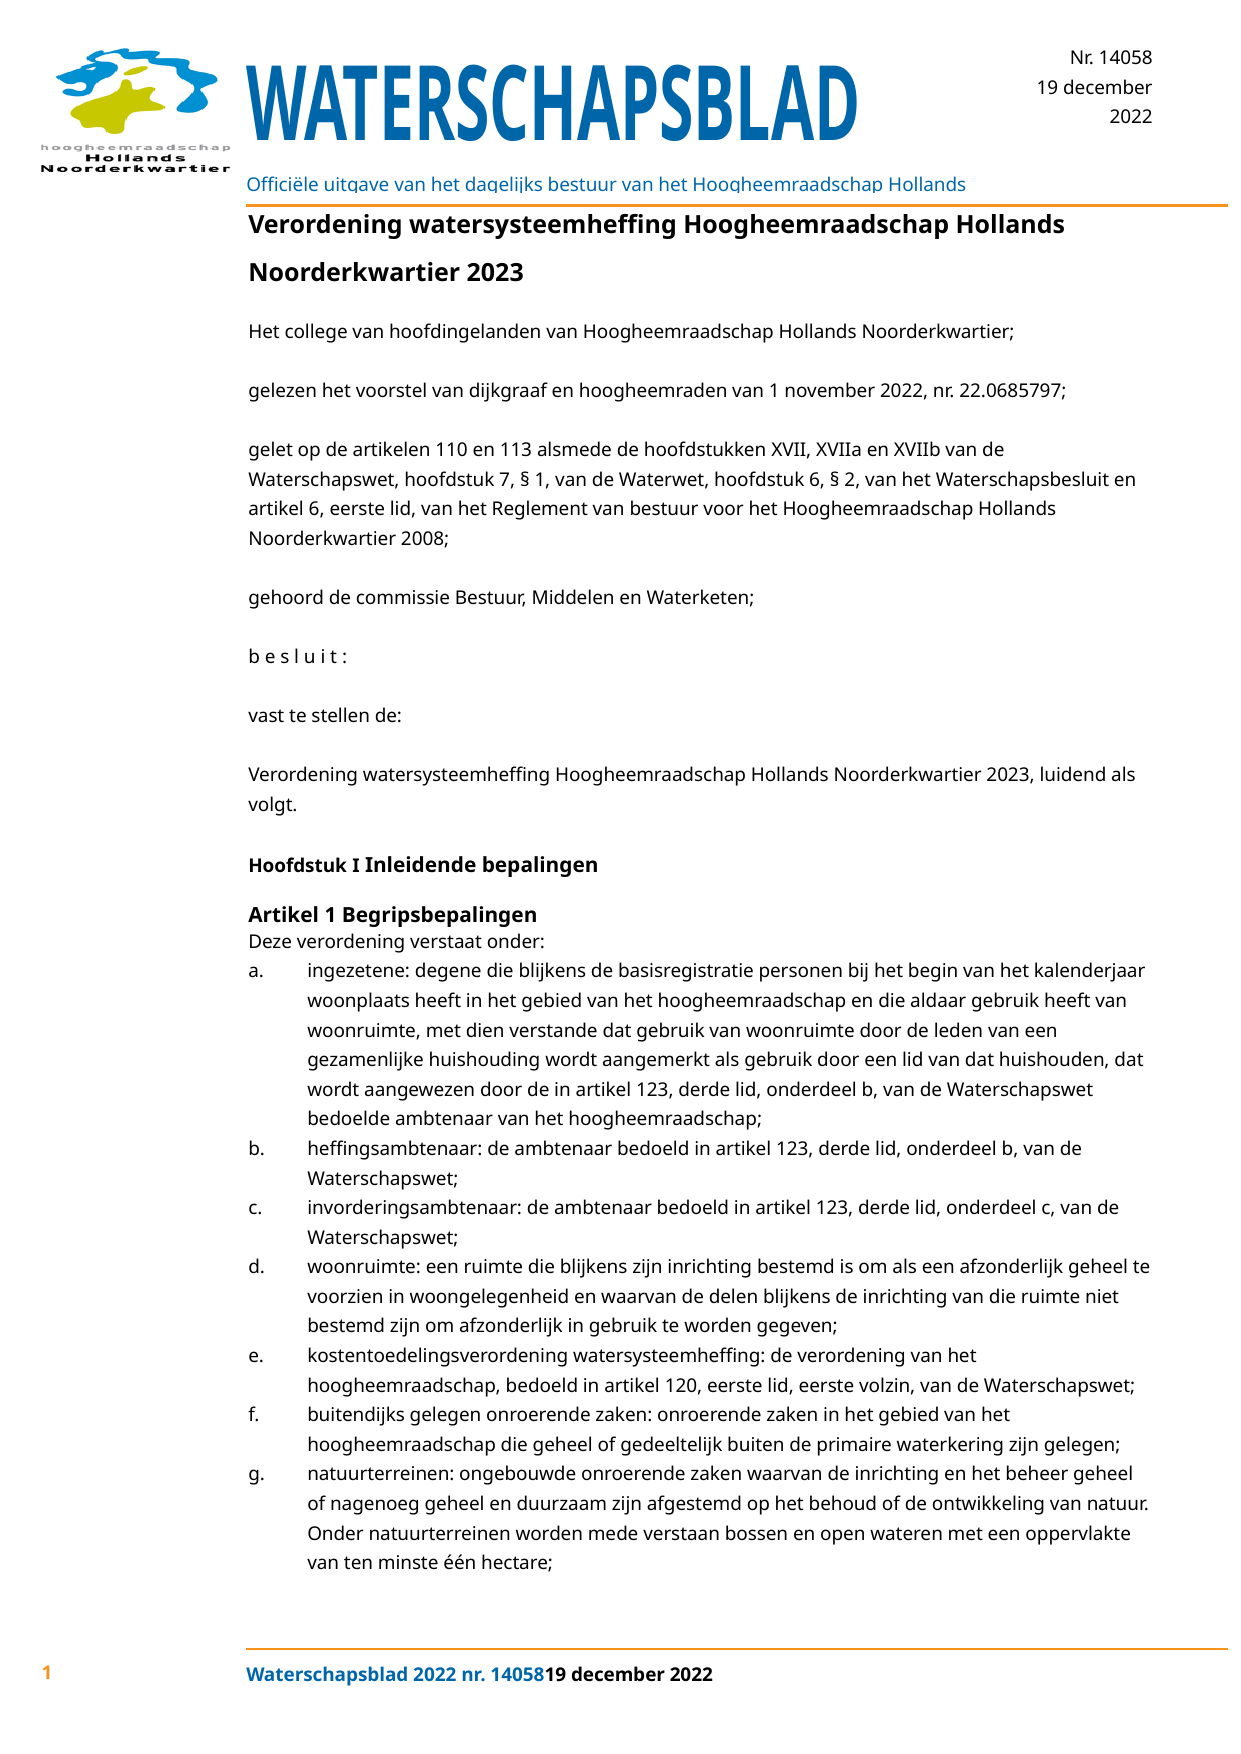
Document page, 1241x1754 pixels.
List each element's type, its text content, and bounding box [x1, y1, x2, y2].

list buitendijks gelegen onroerende zaken: onroerende zaken in het gebied van het hoogheemraadschap die geheel of gedeeltelijk buiten de primaire waterkering zijn gelegen; [248, 1401, 1152, 1457]
text Verordening watersysteemheffing Hoogheemraadschap Hollands Noorderkwartier 2023 [248, 207, 1152, 288]
text b e s l u i t : [248, 643, 1152, 669]
list ingezetene: degene die blijkens de basisregistratie personen bij het begin van het kalenderjaar woonplaats heeft in het gebied van het hoogheemraadschap en die aldaar gebruik heeft van woonruimte, met dien verstande dat gebruik van woonruimte door de leden van een gezamenlijke huishouding wordt aangemerkt als gebruik door een lid van dat huishouden, dat wordt aangewezen door de in artikel 123, derde lid, onderdeel b, van de Waterschapswet bedoelde ambtenaar van het hoogheemraadschap; [248, 958, 1152, 1131]
list kostentoedelingsverordening watersysteemheffing: de verordening van het hoogheemraadschap, bedoeld in artikel 120, eerste lid, eerste volzin, van de Waterschapswet; [248, 1342, 1152, 1398]
list heffingsambtenaar: de ambtenaar bedoeld in artikel 123, derde lid, onderdeel b, van de Waterschapswet; [248, 1135, 1152, 1191]
text Deze verordening verstaat onder: [248, 928, 1152, 954]
text gehoord de commissie Bestuur, Middelen en Waterketen; [248, 584, 1152, 610]
text Hoofdstuk I Inleidende bepalingen [248, 850, 1152, 879]
text Het college van hoofdingelanden van Hoogheemraadschap Hollands Noorderkwartier; [248, 318, 1152, 344]
text gelezen het voorstel van dijkgraaf en hoogheemraden van 1 november 2022, nr. 22.0685797; [248, 377, 1152, 403]
text gelet op de artikelen 110 en 113 alsmede de hoofdstukken XVII, XVIIa en XVIIb van de Waterschapswet, hoofdstuk 7, § 1, van de Waterwet, hoofdstuk 6, § 2, van het Waterschapsbesluit en artikel 6, eerste lid, van het Reglement van bestuur voor het Hoogheemraadschap Hollands Noorderkwartier 2008; [248, 436, 1152, 551]
text vast te stellen de: [248, 702, 1152, 728]
picture [41, 47, 231, 172]
text Verordening watersysteemheffing Hoogheemraadschap Hollands Noorderkwartier 2023, luidend als volgt. [248, 762, 1152, 817]
list woonruimte: een ruimte die blijkens zijn inrichting bestemd is om als een afzonderlijk geheel te voorzien in woongelegenheid en waarvan de delen blijkens de inrichting van die ruimte niet bestemd zijn om afzonderlijk in gebruik te worden gegeven; [248, 1253, 1152, 1338]
text Artikel 1 Begripsbepalingen [248, 900, 1152, 928]
list natuurterreinen: ongebouwde onroerende zaken waarvan de inrichting en het beheer geheel of nagenoeg geheel en duurzaam zijn afgestemd op het behoud of de ontwikkeling van natuur. Onder natuurterreinen worden mede verstaan bossen en open wateren met een oppervlakte van ten minste één hectare; [248, 1461, 1152, 1575]
list invorderingsambtenaar: de ambtenaar bedoeld in artikel 123, derde lid, onderdeel c, van de Waterschapswet; [248, 1194, 1152, 1250]
